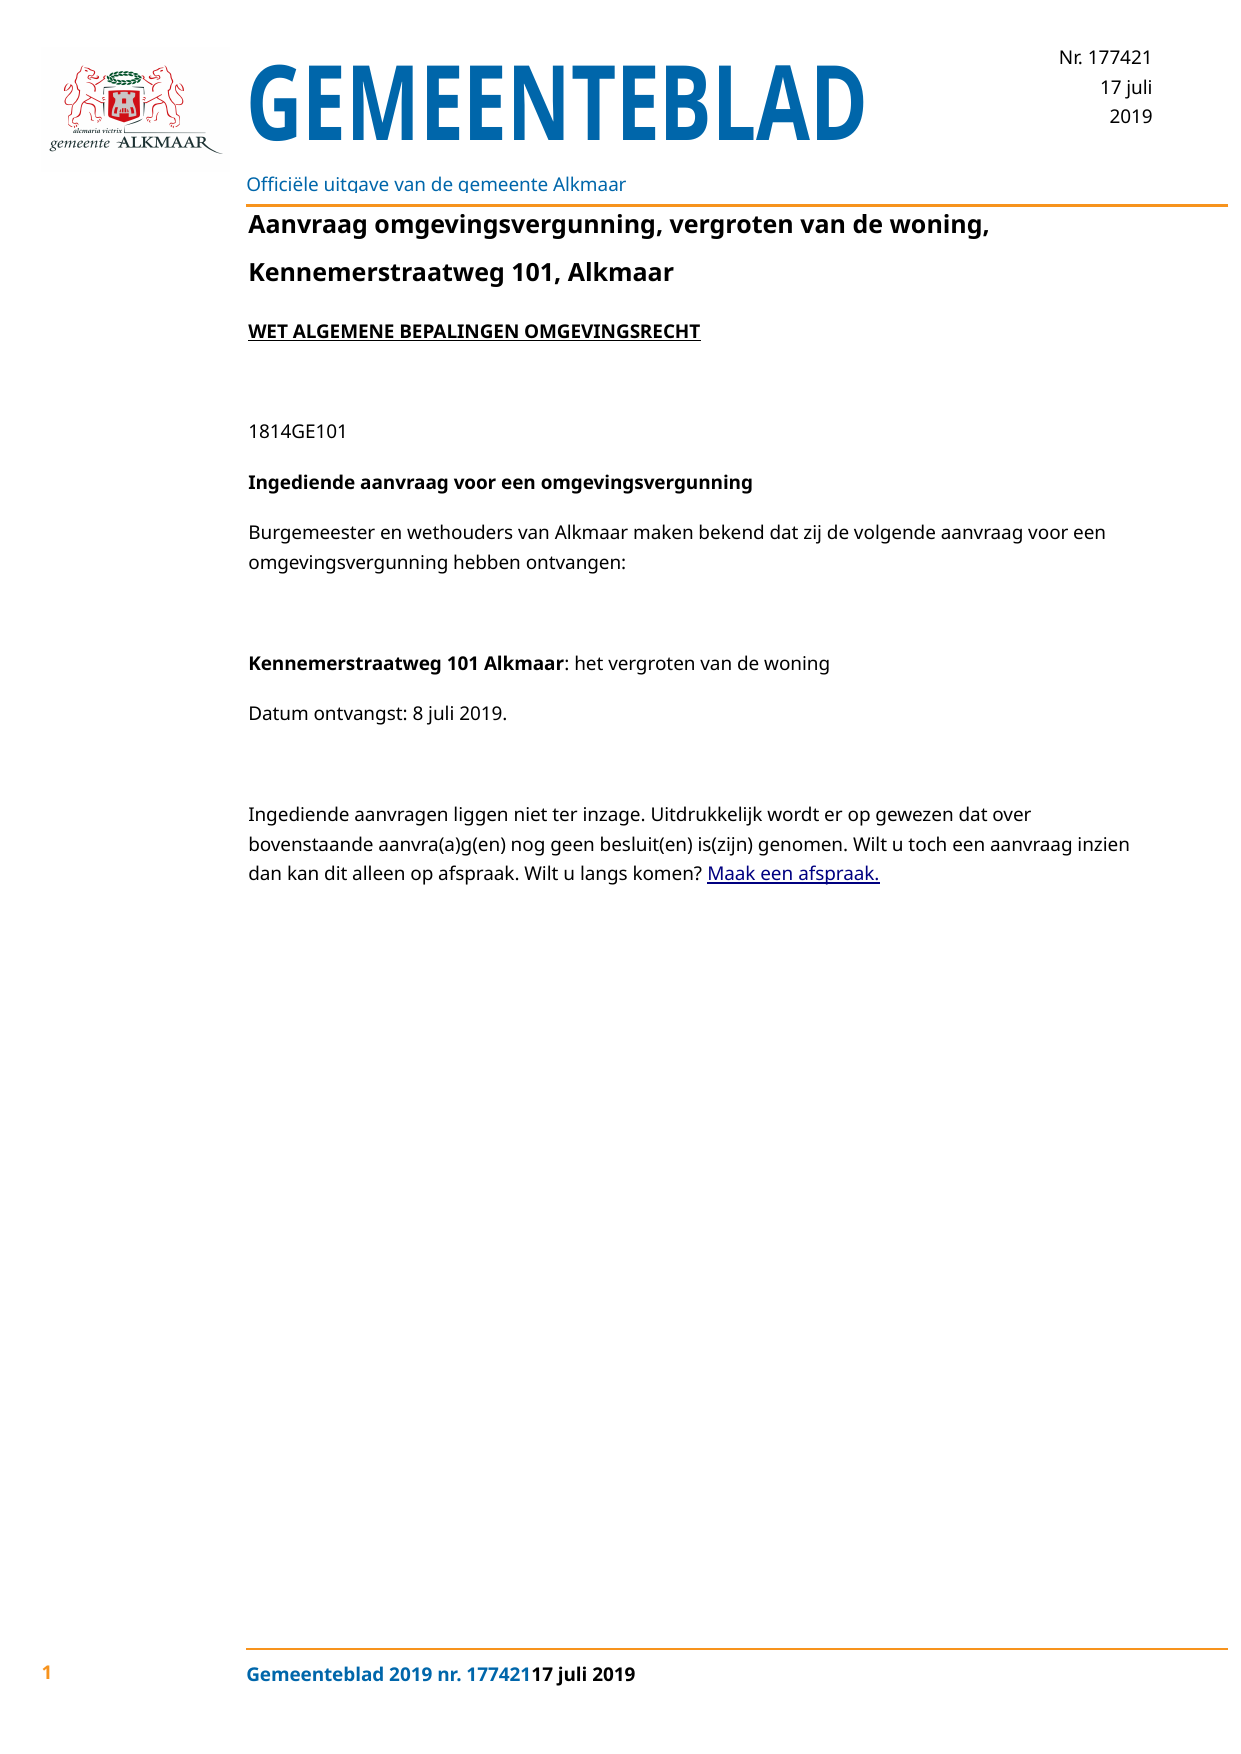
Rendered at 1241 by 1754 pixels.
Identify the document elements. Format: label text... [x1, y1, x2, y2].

text 1814GE101 [248, 419, 1152, 444]
text Burgemeester en wethouders van Alkmaar maken bekend dat zij de volgende aanvraag voor een omgevingsvergunning hebben ontvangen: [248, 519, 1152, 575]
text Aanvraag omgevingsvergunning, vergroten van de woning, Kennemerstraatweg 101, Alkmaar [248, 207, 1152, 288]
picture [41, 47, 231, 172]
text Ingediende aanvragen liggen niet ter inzage. Uitdrukkelijk wordt er op gewezen dat over bovenstaande aanvra(a)g(en) nog geen besluit(en) is(zijn) genomen. Wilt u toch een aanvraag inzien dan kan dit alleen op afspraak. Wilt u langs komen? Maak een afspraak. [248, 801, 1152, 886]
text Kennemerstraatweg 101 Alkmaar: het vergroten van de woning [248, 650, 1152, 676]
text Ingediende aanvraag voor een omgevingsvergunning [248, 469, 1152, 495]
text Datum ontvangst: 8 juli 2019. [248, 700, 1152, 726]
text WET ALGEMENE BEPALINGEN OMGEVINGSRECHT [248, 318, 1152, 344]
